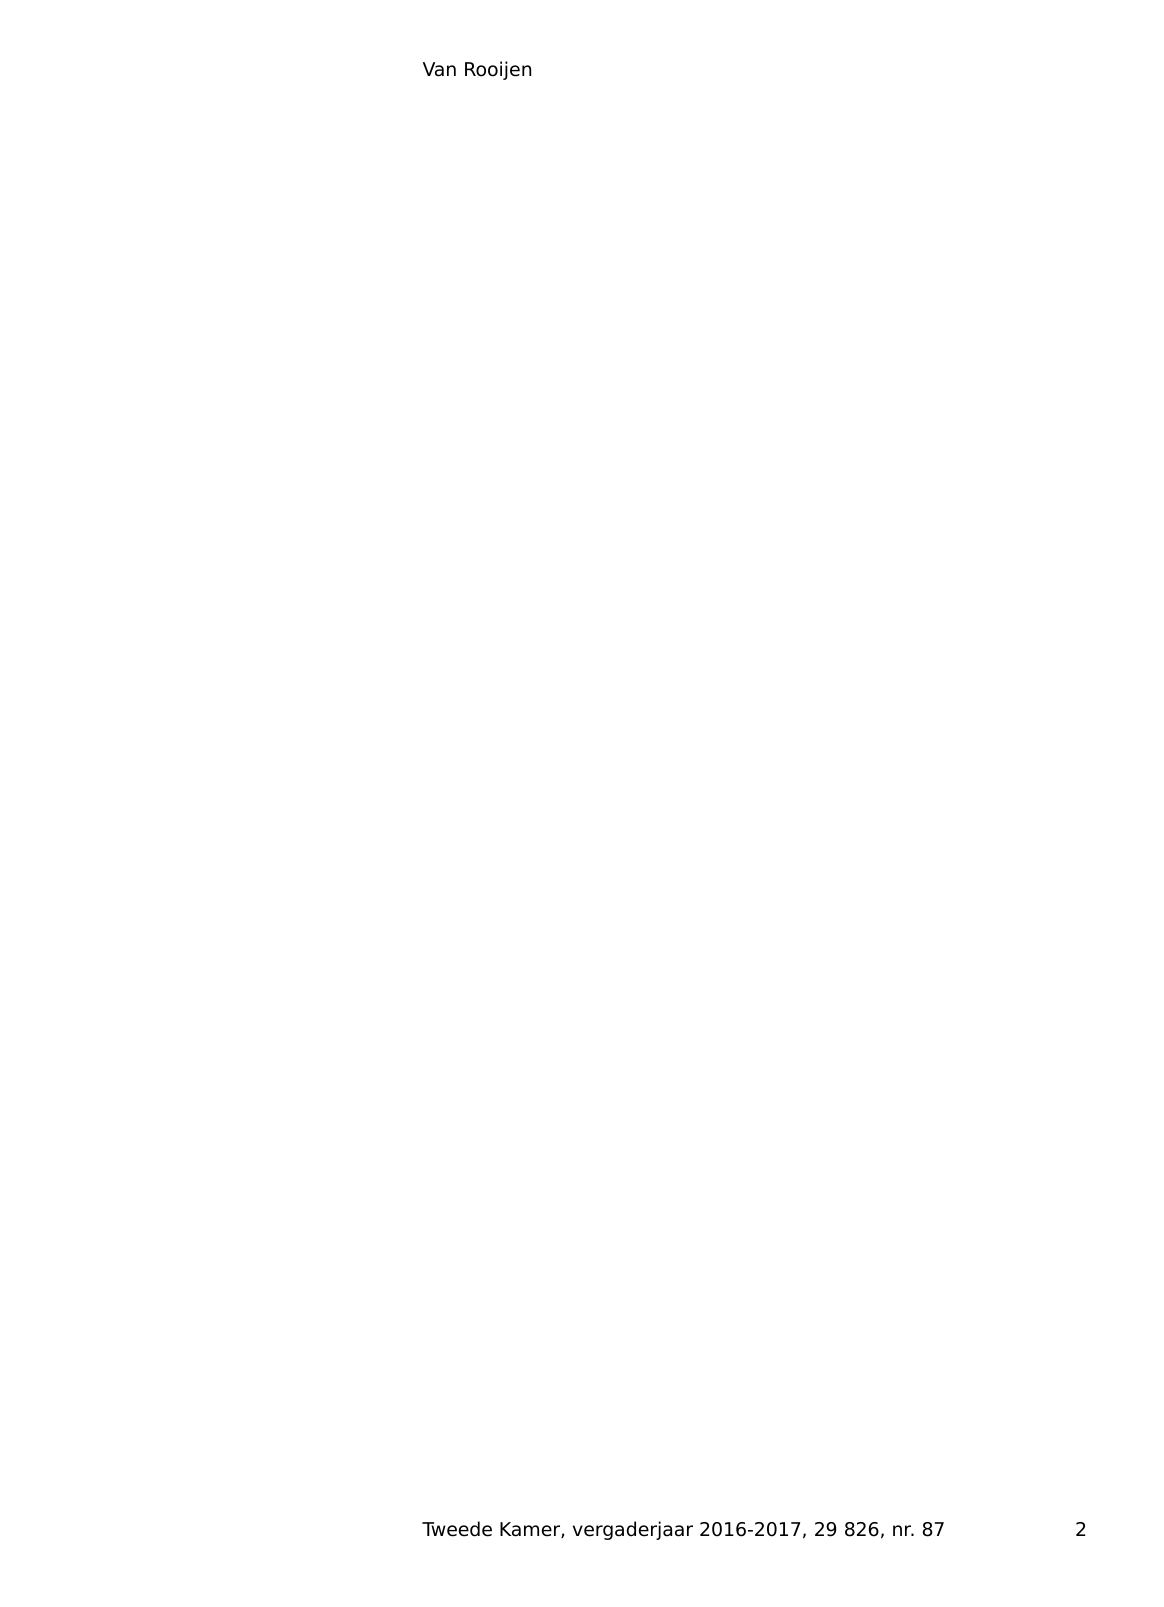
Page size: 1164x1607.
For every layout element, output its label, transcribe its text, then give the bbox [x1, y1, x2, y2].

text Van Rooijen [422, 59, 1087, 81]
